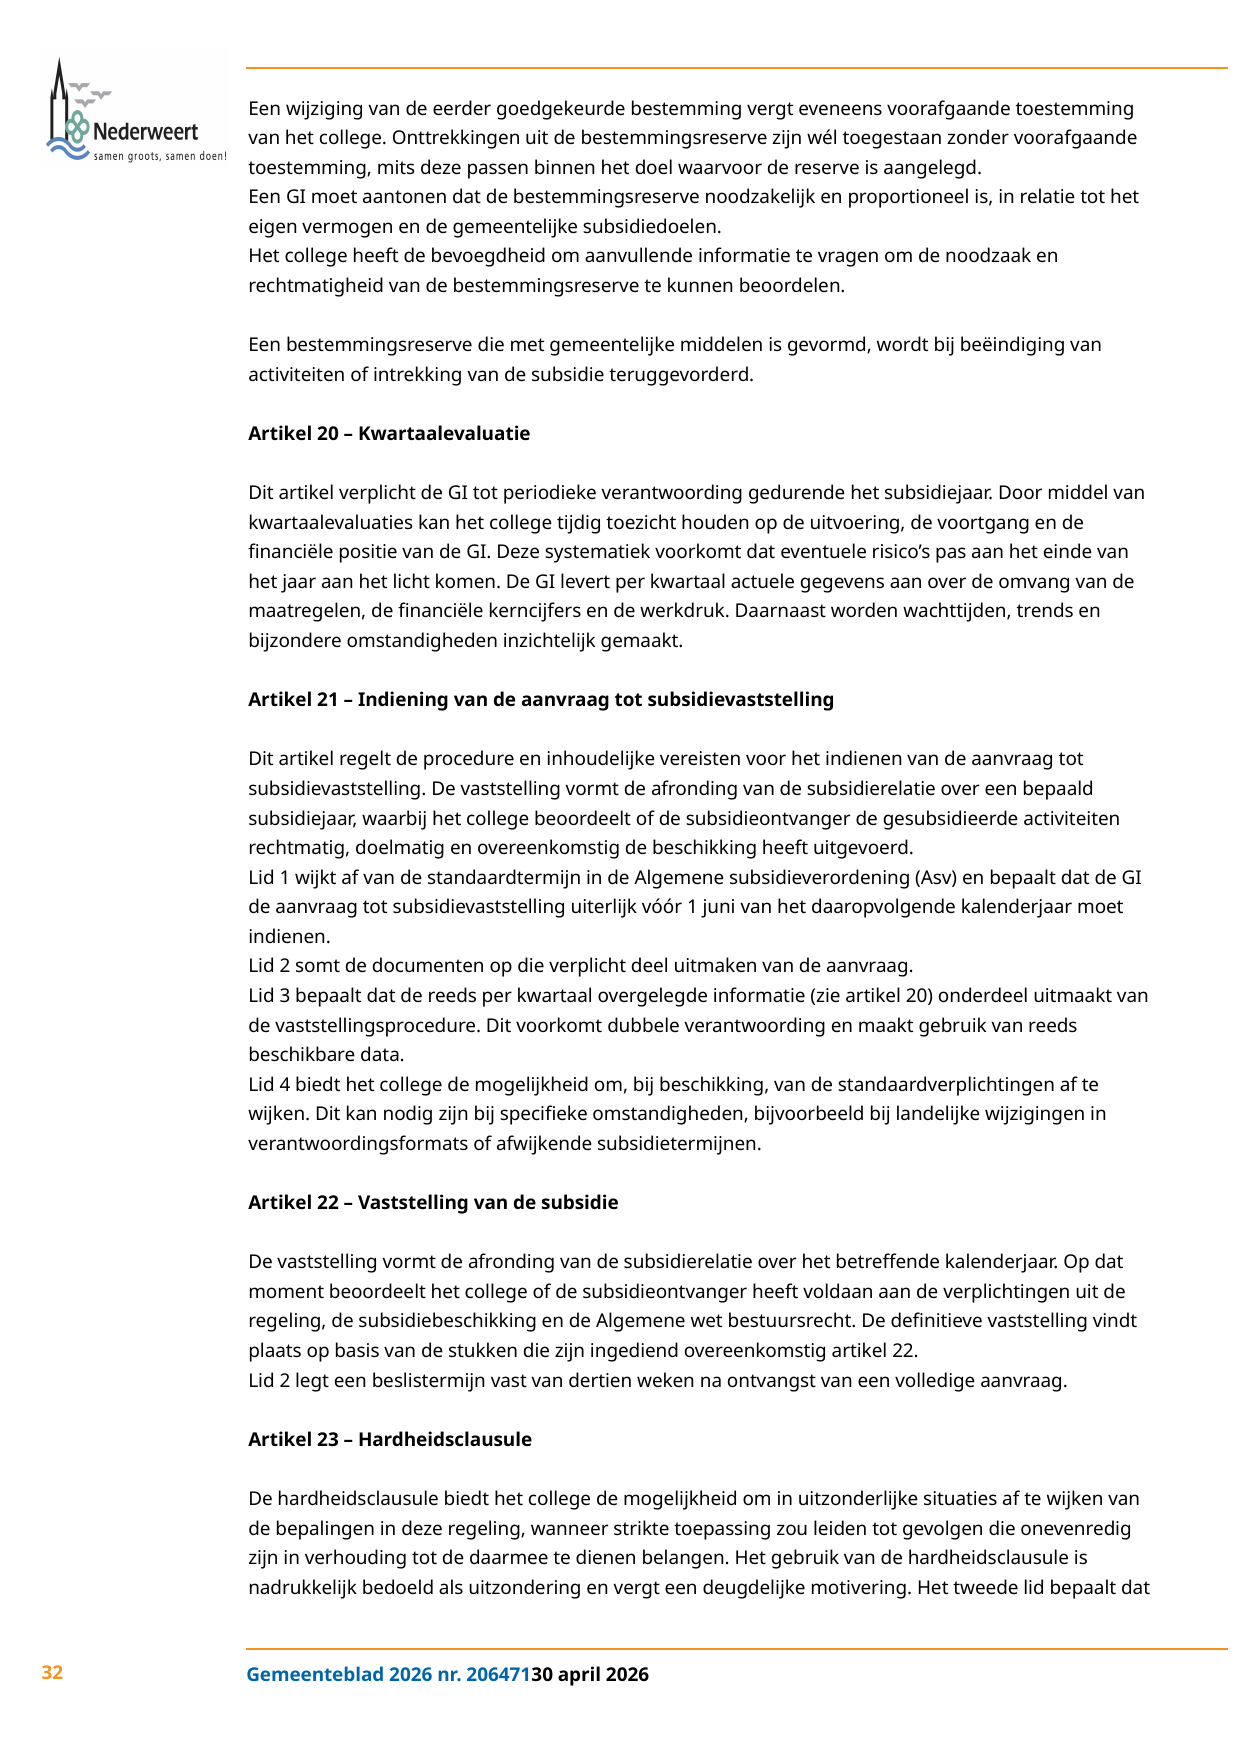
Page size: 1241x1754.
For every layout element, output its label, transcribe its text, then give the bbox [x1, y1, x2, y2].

text Een GI moet aantonen dat de bestemmingsreserve noodzakelijk en proportioneel is, in relatie tot het eigen vermogen en de gemeentelijke subsidiedoelen. [248, 183, 1152, 239]
text De hardheidsclausule biedt het college de mogelijkheid om in uitzonderlijke situaties af te wijken van de bepalingen in deze regeling, wanneer strikte toepassing zou leiden tot gevolgen die onevenredig zijn in verhouding tot de daarmee te dienen belangen. Het gebruik van de hardheidsclausule is nadrukkelijk bedoeld als uitzondering en vergt een deugdelijke motivering. Het tweede lid bepaalt dat [248, 1485, 1152, 1600]
text Artikel 22 – Vaststelling van de subsidie [248, 1189, 1152, 1215]
text Artikel 23 – Hardheidsclausule [248, 1426, 1152, 1452]
text Het college heeft de bevoegdheid om aanvullende informatie te vragen om de noodzaak en rechtmatigheid van de bestemmingsreserve te kunnen beoordelen. [248, 243, 1152, 298]
text Dit artikel regelt de procedure en inhoudelijke vereisten voor het indienen van de aanvraag tot subsidievaststelling. De vaststelling vormt de afronding van de subsidierelatie over een bepaald subsidiejaar, waarbij het college beoordeelt of de subsidieontvanger de gesubsidieerde activiteiten rechtmatig, doelmatig en overeenkomstig de beschikking heeft uitgevoerd. [248, 746, 1152, 860]
text Een wijziging van de eerder goedgekeurde bestemming vergt eveneens voorafgaande toestemming van het college. Onttrekkingen uit de bestemmingsreserve zijn wél toegestaan zonder voorafgaande toestemming, mits deze passen binnen het doel waarvoor de reserve is aangelegd. [248, 95, 1152, 180]
text Lid 2 somt de documenten op die verplicht deel uitmaken van de aanvraag. [248, 953, 1152, 978]
text Lid 3 bepaalt dat de reeds per kwartaal overgelegde informatie (zie artikel 20) onderdeel uitmaakt van de vaststellingsprocedure. Dit voorkomt dubbele verantwoording en maakt gebruik van reeds beschikbare data. [248, 982, 1152, 1067]
text Lid 1 wijkt af van de standaardtermijn in de Algemene subsidieverordening (Asv) en bepaalt dat de GI de aanvraag tot subsidievaststelling uiterlijk vóór 1 juni van het daaropvolgende kalenderjaar moet indienen. [248, 864, 1152, 949]
text Lid 2 legt een beslistermijn vast van dertien weken na ontvangst van een volledige aanvraag. [248, 1367, 1152, 1393]
text Dit artikel verplicht de GI tot periodieke verantwoording gedurende het subsidiejaar. Door middel van kwartaalevaluaties kan het college tijdig toezicht houden op de uitvoering, de voortgang en de financiële positie van de GI. Deze systematiek voorkomt dat eventuele risico’s pas aan het einde van het jaar aan het licht komen. De GI levert per kwartaal actuele gegevens aan over de omvang van de maatregelen, de financiële kerncijfers en de werkdruk. Daarnaast worden wachttijden, trends en bijzondere omstandigheden inzichtelijk gemaakt. [248, 479, 1152, 653]
picture [41, 47, 231, 172]
text Lid 4 biedt het college de mogelijkheid om, bij beschikking, van de standaardverplichtingen af te wijken. Dit kan nodig zijn bij specifieke omstandigheden, bijvoorbeeld bij landelijke wijzigingen in verantwoordingsformats of afwijkende subsidietermijnen. [248, 1071, 1152, 1156]
text Artikel 20 – Kwartaalevaluatie [248, 420, 1152, 446]
text Artikel 21 – Indiening van de aanvraag tot subsidievaststelling [248, 686, 1152, 712]
text Een bestemmingsreserve die met gemeentelijke middelen is gevormd, wordt bij beëindiging van activiteiten of intrekking van de subsidie teruggevorderd. [248, 331, 1152, 387]
text De vaststelling vormt de afronding van de subsidierelatie over het betreffende kalenderjaar. Op dat moment beoordeelt het college of de subsidieontvanger heeft voldaan aan de verplichtingen uit de regeling, de subsidiebeschikking en de Algemene wet bestuursrecht. De definitieve vaststelling vindt plaats op basis van de stukken die zijn ingediend overeenkomstig artikel 22. [248, 1248, 1152, 1363]
